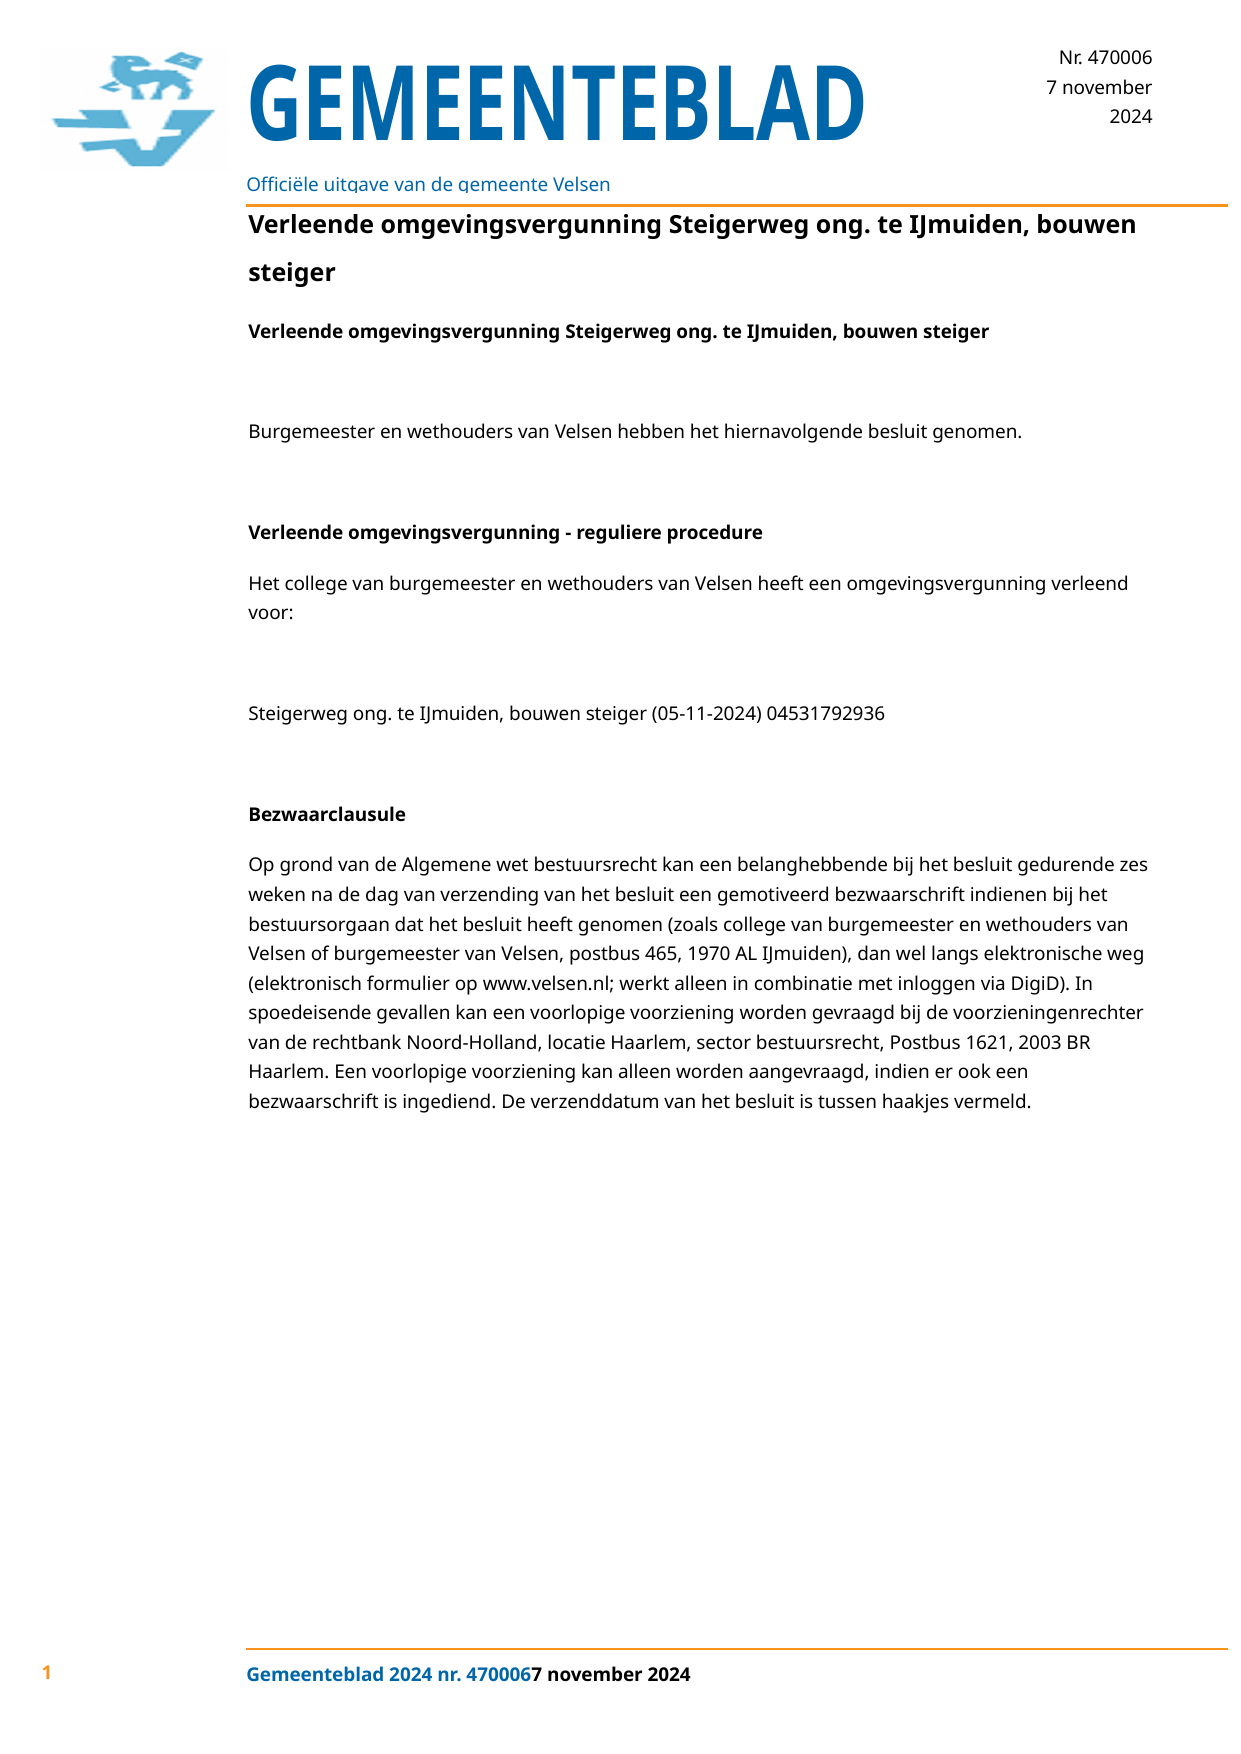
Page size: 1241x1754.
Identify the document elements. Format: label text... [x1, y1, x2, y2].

text Verleende omgevingsvergunning Steigerweg ong. te IJmuiden, bouwen steiger [248, 207, 1152, 288]
text Op grond van de Algemene wet bestuursrecht kan een belanghebbende bij het besluit gedurende zes weken na de dag van verzending van het besluit een gemotiveerd bezwaarschrift indienen bij het bestuursorgaan dat het besluit heeft genomen (zoals college van burgemeester en wethouders van Velsen of burgemeester van Velsen, postbus 465, 1970 AL IJmuiden), dan wel langs elektronische weg (elektronisch formulier op www.velsen.nl; werkt alleen in combinatie met inloggen via DigiD). In spoedeisende gevallen kan een voorlopige voorziening worden gevraagd bij de voorzieningenrechter van de rechtbank Noord-Holland, locatie Haarlem, sector bestuursrecht, Postbus 1621, 2003 BR Haarlem. Een voorlopige voorziening kan alleen worden aangevraagd, indien er ook een bezwaarschrift is ingediend. De verzenddatum van het besluit is tussen haakjes vermeld. [248, 852, 1152, 1114]
text Steigerweg ong. te IJmuiden, bouwen steiger (05-11-2024) 04531792936 [248, 700, 1152, 726]
text Bezwaarclausule [248, 801, 1152, 827]
text Het college van burgemeester en wethouders van Velsen heeft een omgevingsvergunning verleend voor: [248, 570, 1152, 625]
text Burgemeester en wethouders van Velsen hebben het hiernavolgende besluit genomen. [248, 419, 1152, 444]
text Verleende omgevingsvergunning - reguliere procedure [248, 519, 1152, 545]
picture [41, 47, 231, 172]
text Verleende omgevingsvergunning Steigerweg ong. te IJmuiden, bouwen steiger [248, 318, 1152, 344]
